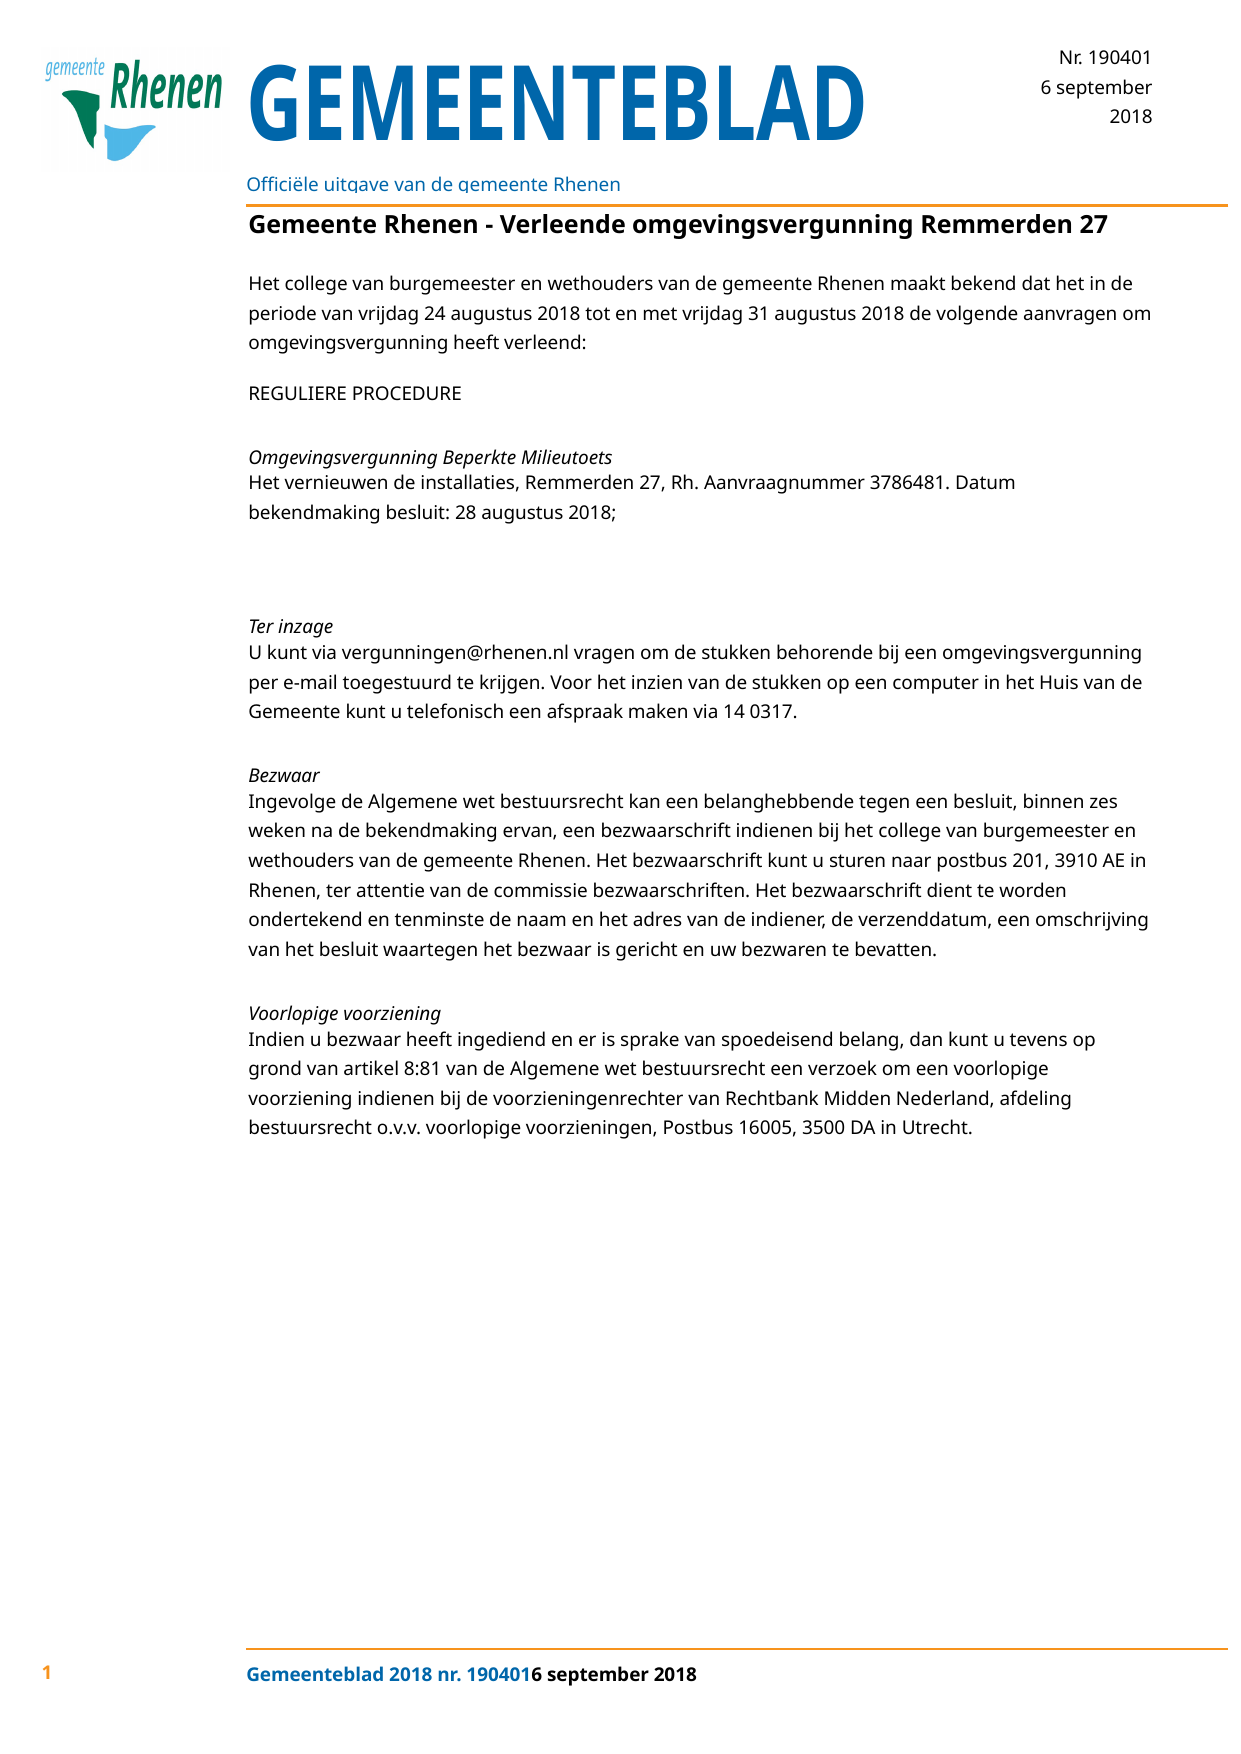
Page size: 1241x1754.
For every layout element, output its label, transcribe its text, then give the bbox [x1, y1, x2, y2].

picture [41, 47, 231, 172]
text U kunt via vergunningen@rhenen.nl vragen om de stukken behorende bij een omgevingsvergunning per e-mail toegestuurd te krijgen. Voor het inzien van de stukken op een computer in het Huis van de Gemeente kunt u telefonisch een afspraak maken via 14 0317. [248, 639, 1152, 724]
text Ingevolge de Algemene wet bestuursrecht kan een belanghebbende tegen een besluit, binnen zes weken na de bekendmaking ervan, een bezwaarschrift indienen bij het college van burgemeester en wethouders van de gemeente Rhenen. Het bezwaarschrift kunt u sturen naar postbus 201, 3910 AE in Rhenen, ter attentie van de commissie bezwaarschriften. Het bezwaarschrift dient te worden ondertekend en tenminste de naam en het adres van de indiener, de verzenddatum, een omschrijving van het besluit waartegen het bezwaar is gericht en uw bezwaren te bevatten. [248, 788, 1152, 962]
text Ter inzage [248, 613, 1152, 639]
text Omgevingsvergunning Beperkte Milieutoets [248, 444, 1152, 469]
text Het vernieuwen de installaties, Remmerden 27, Rh. Aanvraagnummer 3786481. Datum bekendmaking besluit: 28 augustus 2018; [248, 469, 1152, 525]
text Indien u bezwaar heeft ingediend en er is sprake van spoedeisend belang, dan kunt u tevens op grond van artikel 8:81 van de Algemene wet bestuursrecht een verzoek om een voorlopige voorziening indienen bij de voorzieningenrechter van Rechtbank Midden Nederland, afdeling bestuursrecht o.v.v. voorlopige voorzieningen, Postbus 16005, 3500 DA in Utrecht. [248, 1026, 1152, 1140]
text Voorlopige voorziening [248, 1000, 1152, 1026]
text REGULIERE PROCEDURE [248, 380, 1152, 406]
text Bezwaar [248, 762, 1152, 788]
text Het college van burgemeester en wethouders van de gemeente Rhenen maakt bekend dat het in de periode van vrijdag 24 augustus 2018 tot en met vrijdag 31 augustus 2018 de volgende aanvragen om omgevingsvergunning heeft verleend: [248, 270, 1152, 355]
text Gemeente Rhenen - Verleende omgevingsvergunning Remmerden 27 [248, 207, 1152, 241]
